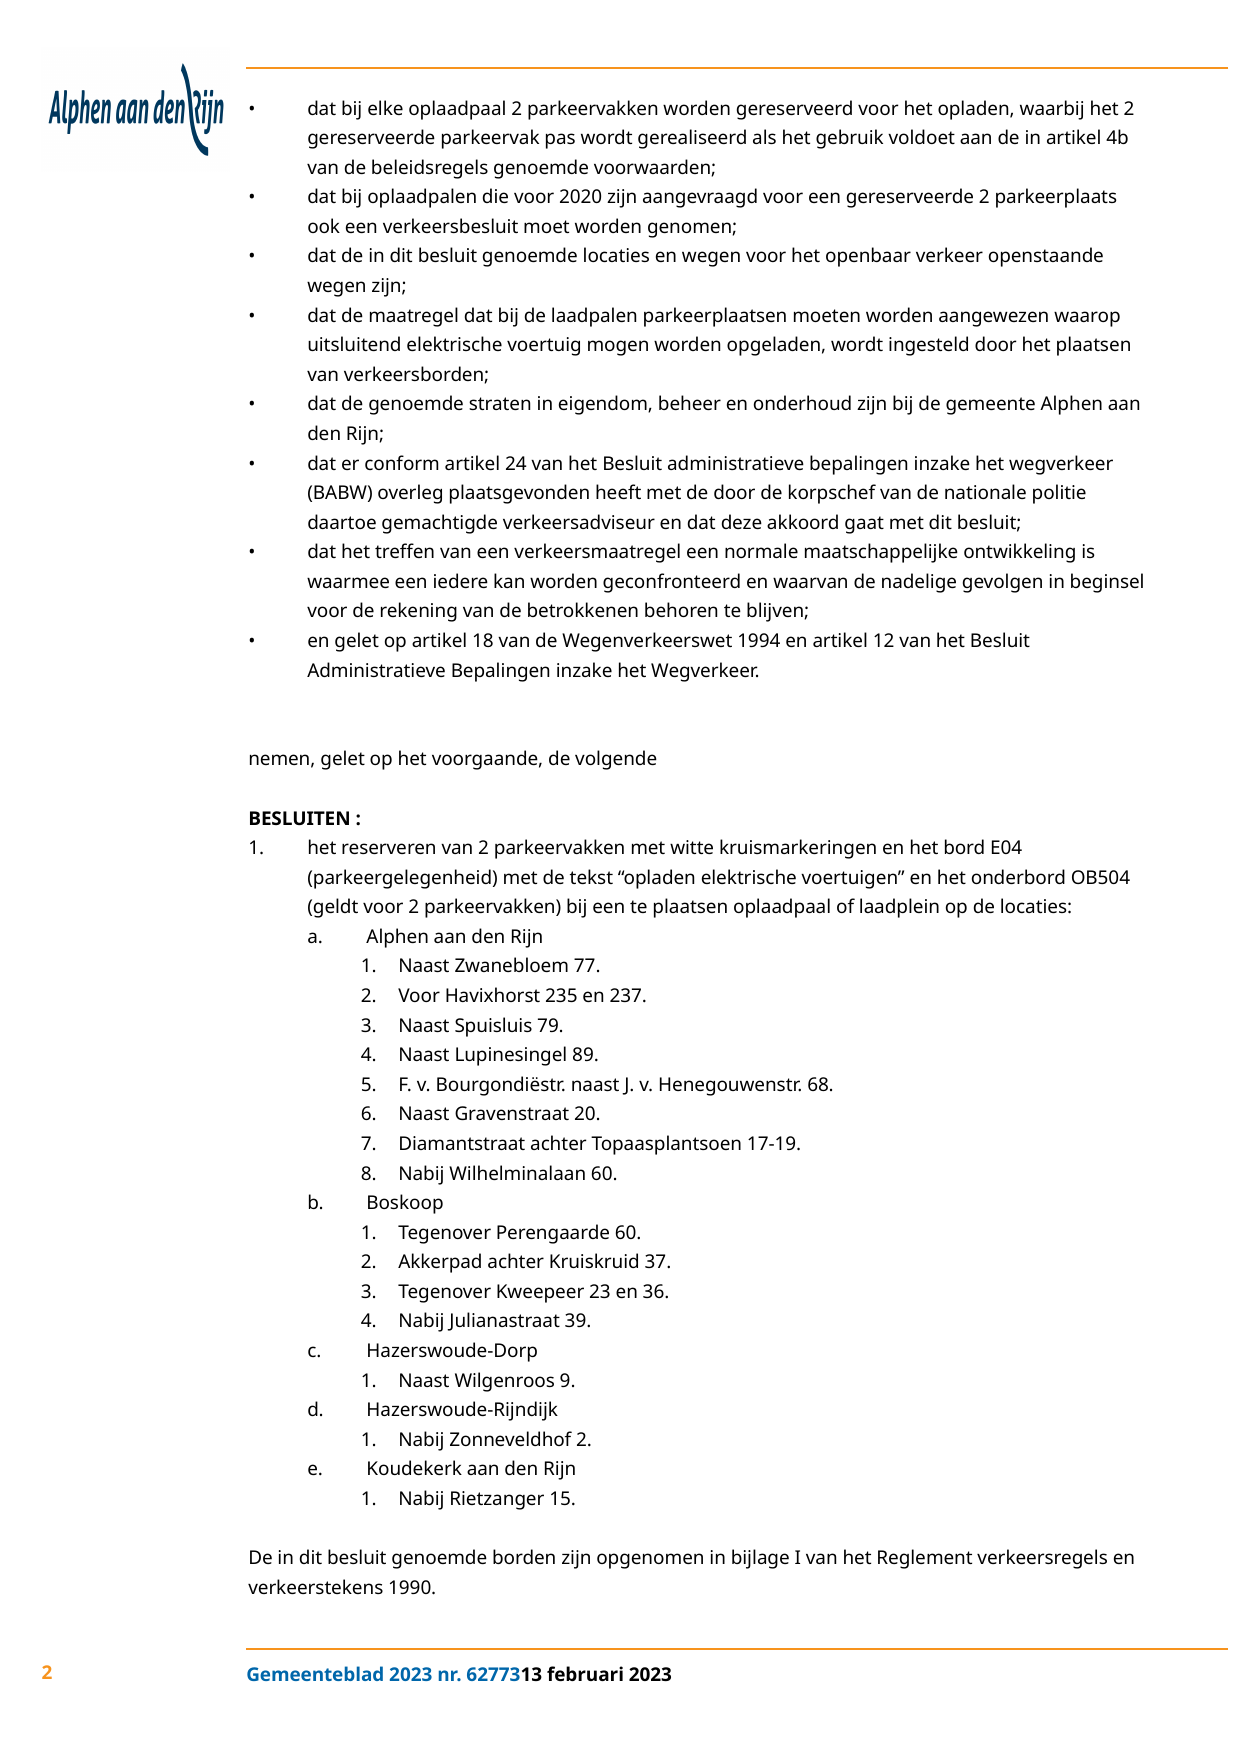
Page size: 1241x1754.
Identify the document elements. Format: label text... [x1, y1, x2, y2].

list Nabij Wilhelminalaan 60. [361, 1160, 1152, 1186]
list Nabij Julianastraat 39. [361, 1308, 1152, 1333]
list Tegenover Perengaarde 60. [361, 1219, 1152, 1245]
list Nabij Rietzanger 15. [361, 1485, 1152, 1511]
list Tegenover Kweepeer 23 en 36. [361, 1278, 1152, 1304]
list Nabij Zonneveldhof 2. [361, 1426, 1152, 1452]
list Akkerpad achter Kruiskruid 37. [361, 1248, 1152, 1274]
list dat bij oplaadpalen die voor 2020 zijn aangevraagd voor een gereserveerde 2 parkeerplaats ook een verkeersbesluit moet worden genomen; [248, 183, 1152, 239]
text De in dit besluit genoemde borden zijn opgenomen in bijlage I van het Reglement verkeersregels en verkeerstekens 1990. [248, 1544, 1152, 1600]
list Diamantstraat achter Topaasplantsoen 17-19. [361, 1130, 1152, 1156]
list Naast Gravenstraat 20. [361, 1101, 1152, 1126]
text BESLUITEN : [248, 805, 1152, 831]
list dat er conform artikel 24 van het Besluit administratieve bepalingen inzake het wegverkeer (BABW) overleg plaatsgevonden heeft met de door de korpschef van de nationale politie daartoe gemachtigde verkeersadviseur en dat deze akkoord gaat met dit besluit; [248, 450, 1152, 535]
text nemen, gelet op het voorgaande, de volgende [248, 746, 1152, 771]
list dat de in dit besluit genoemde locaties en wegen voor het openbaar verkeer openstaande wegen zijn; [248, 243, 1152, 298]
list dat de genoemde straten in eigendom, beheer en onderhoud zijn bij de gemeente Alphen aan den Rijn; [248, 391, 1152, 446]
list dat het treffen van een verkeersmaatregel een normale maatschappelijke ontwikkeling is waarmee een iedere kan worden geconfronteerd en waarvan de nadelige gevolgen in beginsel voor de rekening van de betrokkenen behoren te blijven; [248, 538, 1152, 623]
list Hazerswoude-Dorp [307, 1337, 1152, 1363]
list dat de maatregel dat bij de laadpalen parkeerplaatsen moeten worden aangewezen waarop uitsluitend elektrische voertuig mogen worden opgeladen, wordt ingesteld door het plaatsen van verkeersborden; [248, 302, 1152, 387]
list Koudekerk aan den Rijn [307, 1456, 1152, 1481]
list Naast Lupinesingel 89. [361, 1041, 1152, 1067]
list Alphen aan den Rijn [307, 923, 1152, 949]
list Naast Zwanebloem 77. [361, 953, 1152, 978]
picture [41, 47, 231, 172]
list Naast Spuisluis 79. [361, 1012, 1152, 1038]
list Boskoop [307, 1189, 1152, 1215]
list Hazerswoude-Rijndijk [307, 1396, 1152, 1422]
list Naast Wilgenroos 9. [361, 1367, 1152, 1393]
list dat bij elke oplaadpaal 2 parkeervakken worden gereserveerd voor het opladen, waarbij het 2 gereserveerde parkeervak pas wordt gerealiseerd als het gebruik voldoet aan de in artikel 4b van de beleidsregels genoemde voorwaarden; [248, 95, 1152, 180]
list Voor Havixhorst 235 en 237. [361, 982, 1152, 1008]
list het reserveren van 2 parkeervakken met witte kruismarkeringen en het bord E04 (parkeergelegenheid) met de tekst “opladen elektrische voertuigen” en het onderbord OB504 (geldt voor 2 parkeervakken) bij een te plaatsen oplaadpaal of laadplein op de locaties: [248, 834, 1152, 919]
list en gelet op artikel 18 van de Wegenverkeerswet 1994 en artikel 12 van het Besluit Administratieve Bepalingen inzake het Wegverkeer. [248, 627, 1152, 683]
list F. v. Bourgondiëstr. naast J. v. Henegouwenstr. 68. [361, 1071, 1152, 1097]
